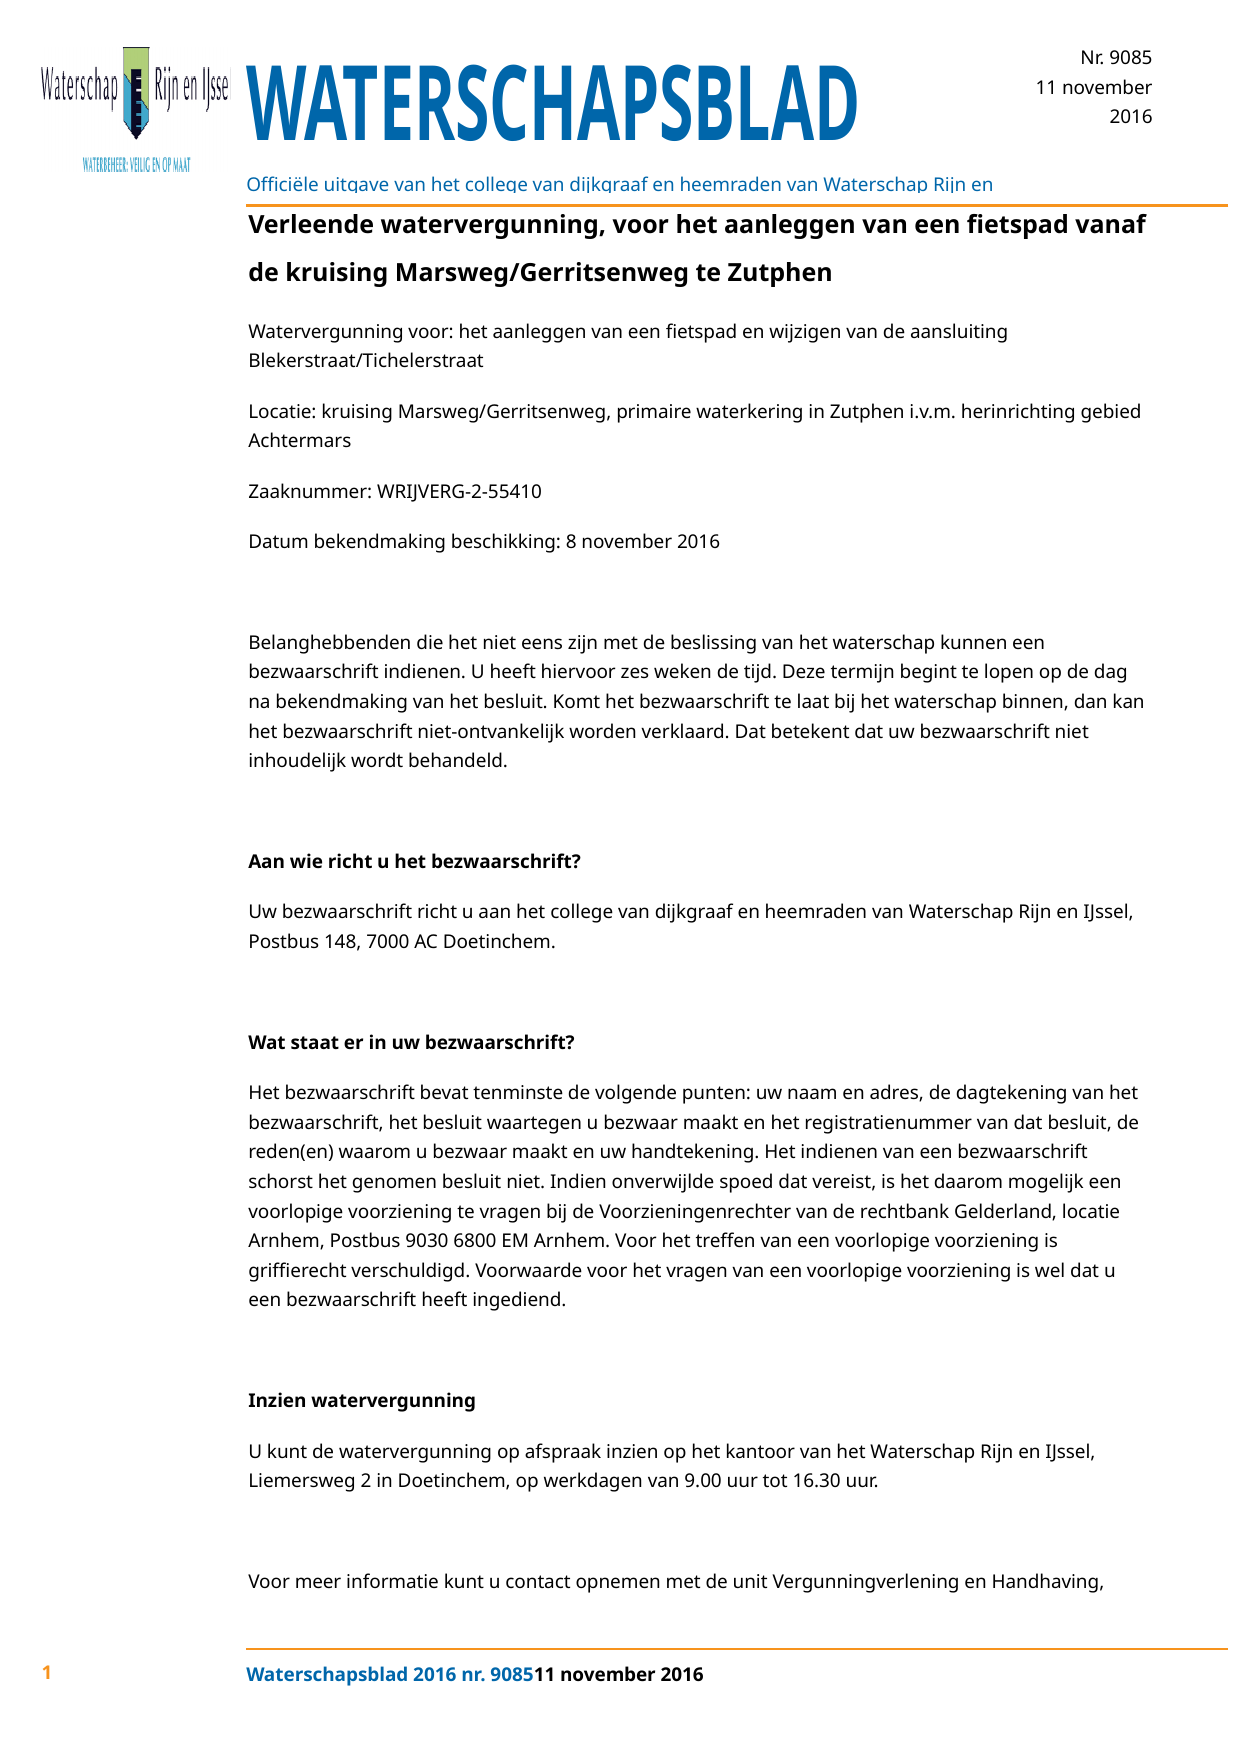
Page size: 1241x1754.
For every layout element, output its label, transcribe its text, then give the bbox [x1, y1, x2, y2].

text Uw bezwaarschrift richt u aan het college van dijkgraaf en heemraden van Waterschap Rijn en IJssel, Postbus 148, 7000 AC Doetinchem. [248, 899, 1152, 954]
text Verleende watervergunning, voor het aanleggen van een fietspad vanaf de kruising Marsweg/Gerritsenweg te Zutphen [248, 207, 1152, 288]
text Inzien watervergunning [248, 1387, 1152, 1413]
picture [41, 47, 231, 172]
text Het bezwaarschrift bevat tenminste de volgende punten: uw naam en adres, de dagtekening van het bezwaarschrift, het besluit waartegen u bezwaar maakt en het registratienummer van dat besluit, de reden(en) waarom u bezwaar maakt en uw handtekening. Het indienen van een bezwaarschrift schorst het genomen besluit niet. Indien onverwijlde spoed dat vereist, is het daarom mogelijk een voorlopige voorziening te vragen bij de Voorzieningenrechter van de rechtbank Gelderland, locatie Arnhem, Postbus 9030 6800 EM Arnhem. Voor het treffen van een voorlopige voorziening is griffierecht verschuldigd. Voorwaarde voor het vragen van een voorlopige voorziening is wel dat u een bezwaarschrift heeft ingediend. [248, 1079, 1152, 1312]
text Datum bekendmaking beschikking: 8 november 2016 [248, 528, 1152, 554]
text Belanghebbenden die het niet eens zijn met de beslissing van het waterschap kunnen een bezwaarschrift indienen. U heeft hiervoor zes weken de tijd. Deze termijn begint te lopen op de dag na bekendmaking van het besluit. Komt het bezwaarschrift te laat bij het waterschap binnen, dan kan het bezwaarschrift niet-ontvankelijk worden verklaard. Dat betekent dat uw bezwaarschrift niet inhoudelijk wordt behandeld. [248, 629, 1152, 773]
text Aan wie richt u het bezwaarschrift? [248, 848, 1152, 874]
text Voor meer informatie kunt u contact opnemen met de unit Vergunningverlening en Handhaving, [248, 1568, 1152, 1594]
text U kunt de watervergunning op afspraak inzien op het kantoor van het Waterschap Rijn en IJssel, Liemersweg 2 in Doetinchem, op werkdagen van 9.00 uur tot 16.30 uur. [248, 1438, 1152, 1493]
text Wat staat er in uw bezwaarschrift? [248, 1029, 1152, 1055]
text Zaaknummer: WRIJVERG-2-55410 [248, 478, 1152, 504]
text Watervergunning voor: het aanleggen van een fietspad en wijzigen van de aansluiting Blekerstraat/Tichelerstraat [248, 318, 1152, 373]
text Locatie: kruising Marsweg/Gerritsenweg, primaire waterkering in Zutphen i.v.m. herinrichting gebied Achtermars [248, 398, 1152, 453]
